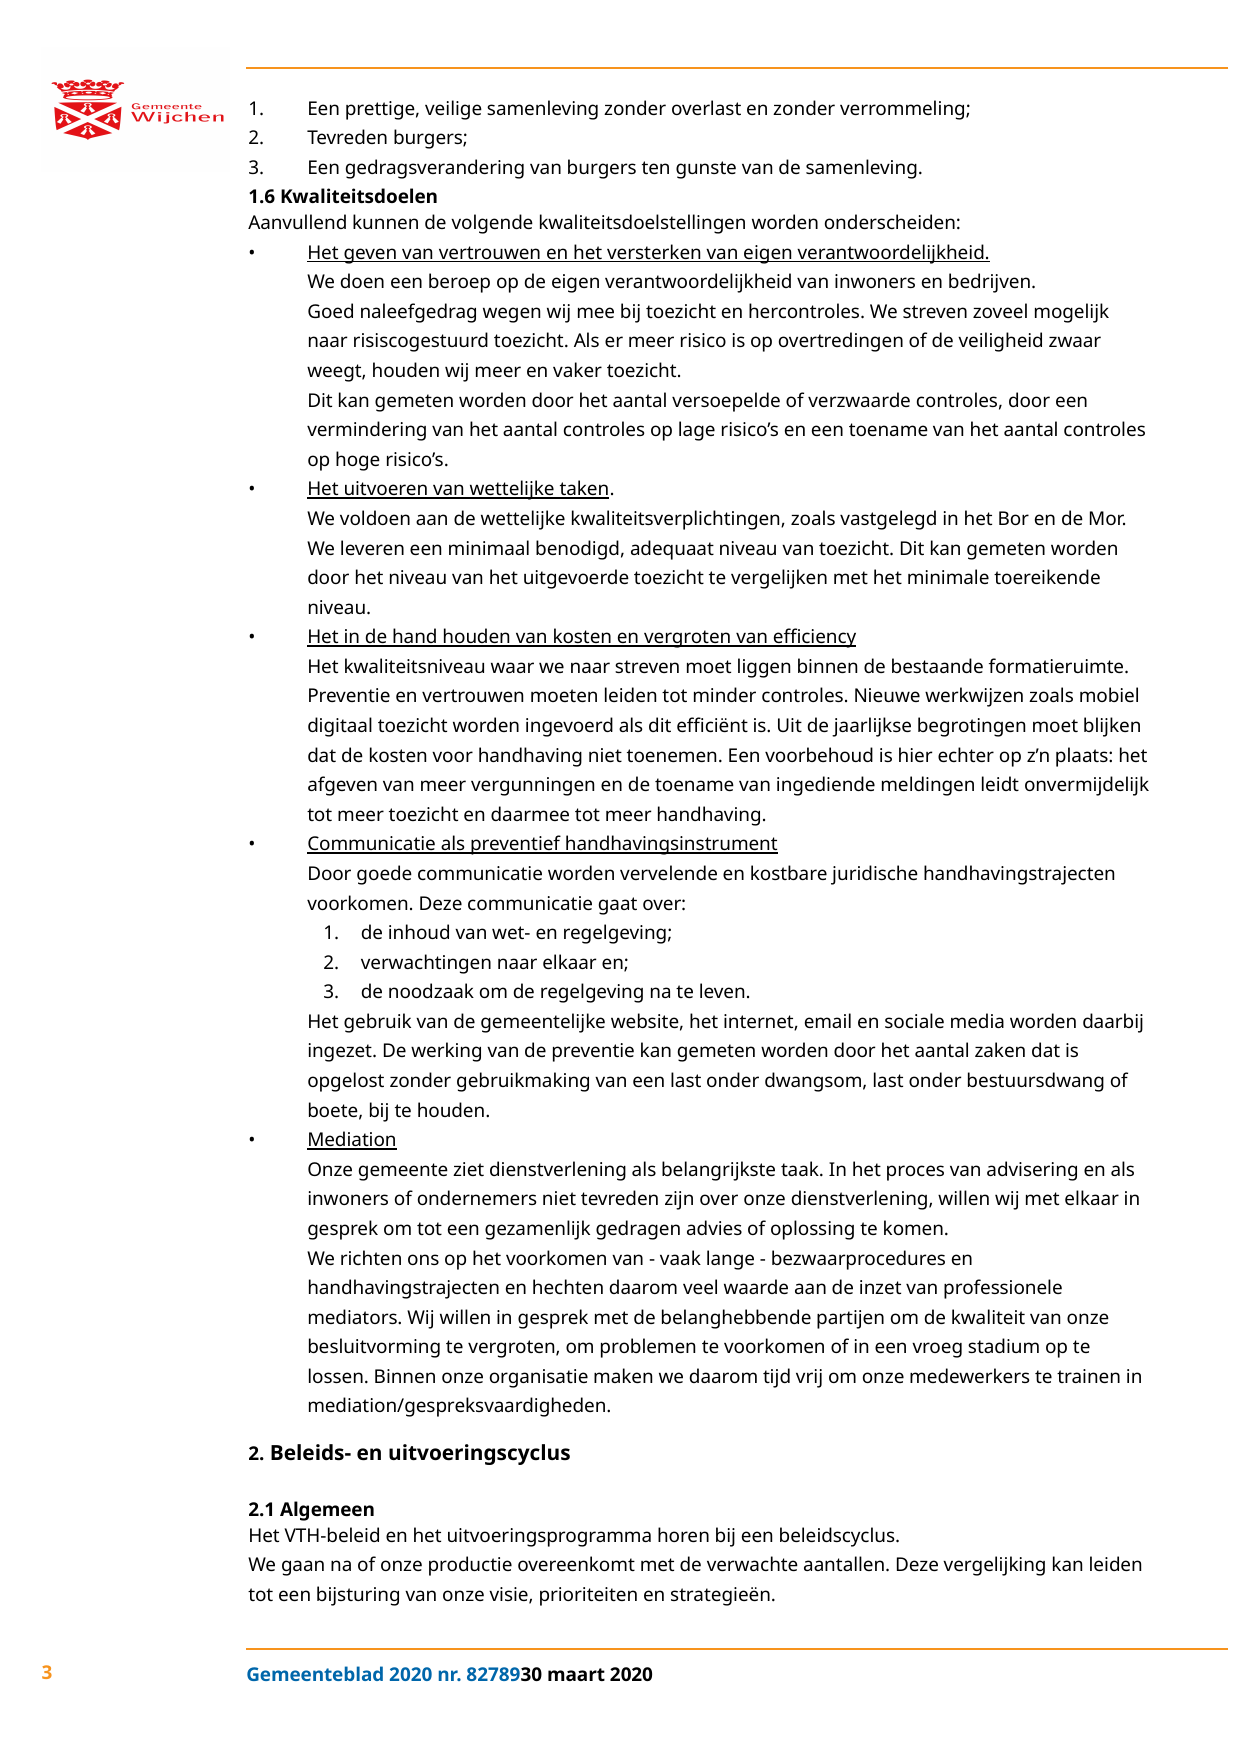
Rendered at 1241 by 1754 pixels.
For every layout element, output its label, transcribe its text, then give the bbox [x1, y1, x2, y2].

list We doen een beroep op de eigen verantwoordelijkheid van inwoners en bedrijven. [248, 268, 1152, 294]
list Mediation [248, 1126, 1152, 1152]
text Aanvullend kunnen de volgende kwaliteitsdoelstellingen worden onderscheiden: [248, 209, 1152, 235]
text 2. Beleids- en uitvoeringscyclus [248, 1438, 1152, 1467]
list Onze gemeente ziet dienstverlening als belangrijkste taak. In het proces van advisering en als inwoners of ondernemers niet tevreden zijn over onze dienstverlening, willen wij met elkaar in gesprek om tot een gezamenlijk gedragen advies of oplossing te komen. [248, 1156, 1152, 1241]
list Het uitvoeren van wettelijke taken. [248, 476, 1152, 501]
list Het geven van vertrouwen en het versterken van eigen verantwoordelijkheid. [248, 239, 1152, 264]
list Het kwaliteitsniveau waar we naar streven moet liggen binnen de bestaande formatieruimte. Preventie en vertrouwen moeten leiden tot minder controles. Nieuwe werkwijzen zoals mobiel digitaal toezicht worden ingevoerd als dit efficiënt is. Uit de jaarlijkse begrotingen moet blijken dat de kosten voor handhaving niet toenemen. Een voorbehoud is hier echter op z’n plaats: het afgeven van meer vergunningen en de toename van ingediende meldingen leidt onvermijdelijk tot meer toezicht en daarmee tot meer handhaving. [248, 653, 1152, 827]
text We gaan na of onze productie overeenkomt met de verwachte aantallen. Deze vergelijking kan leiden tot een bijsturing van onze visie, prioriteiten en strategieën. [248, 1552, 1152, 1607]
list We richten ons op het voorkomen van - vaak lange - bezwaarprocedures en handhavingstrajecten en hechten daarom veel waarde aan de inzet van professionele mediators. Wij willen in gesprek met de belanghebbende partijen om de kwaliteit van onze besluitvorming te vergroten, om problemen te voorkomen of in een vroeg stadium op te lossen. Binnen onze organisatie maken we daarom tijd vrij om onze medewerkers te trainen in mediation/gespreksvaardigheden. [248, 1245, 1152, 1418]
list Het in de hand houden van kosten en vergroten van efficiency [248, 623, 1152, 649]
text 1.6 Kwaliteitsdoelen [248, 183, 1152, 209]
list Tevreden burgers; [248, 124, 1152, 150]
list Goed naleefgedrag wegen wij mee bij toezicht en hercontroles. We streven zoveel mogelijk naar risiscogestuurd toezicht. Als er meer risico is op overtredingen of de veiligheid zwaar weegt, houden wij meer en vaker toezicht. [248, 298, 1152, 383]
list Een prettige, veilige samenleving zonder overlast en zonder verrommeling; [248, 95, 1152, 121]
picture [41, 47, 231, 172]
list Het gebruik van de gemeentelijke website, het internet, email en sociale media worden daarbij ingezet. De werking van de preventie kan gemeten worden door het aantal zaken dat is opgelost zonder gebruikmaking van een last onder dwangsom, last onder bestuursdwang of boete, bij te houden. [248, 1008, 1152, 1122]
text Het VTH-beleid en het uitvoeringsprogramma horen bij een beleidscyclus. [248, 1522, 1152, 1548]
list Door goede communicatie worden vervelende en kostbare juridische handhavingstrajecten voorkomen. Deze communicatie gaat over: [248, 860, 1152, 915]
list We voldoen aan de wettelijke kwaliteitsverplichtingen, zoals vastgelegd in het Bor en de Mor. We leveren een minimaal benodigd, adequaat niveau van toezicht. Dit kan gemeten worden door het niveau van het uitgevoerde toezicht te vergelijken met het minimale toereikende niveau. [248, 505, 1152, 619]
list de inhoud van wet- en regelgeving; [323, 919, 1152, 945]
list verwachtingen naar elkaar en; [323, 949, 1152, 974]
list de noodzaak om de regelgeving na te leven. [323, 978, 1152, 1004]
list Een gedragsverandering van burgers ten gunste van de samenleving. [248, 154, 1152, 180]
list Communicatie als preventief handhavingsinstrument [248, 831, 1152, 856]
list Dit kan gemeten worden door het aantal versoepelde of verzwaarde controles, door een vermindering van het aantal controles op lage risico’s en een toename van het aantal controles op hoge risico’s. [248, 387, 1152, 472]
text 2.1 Algemeen [248, 1496, 1152, 1522]
